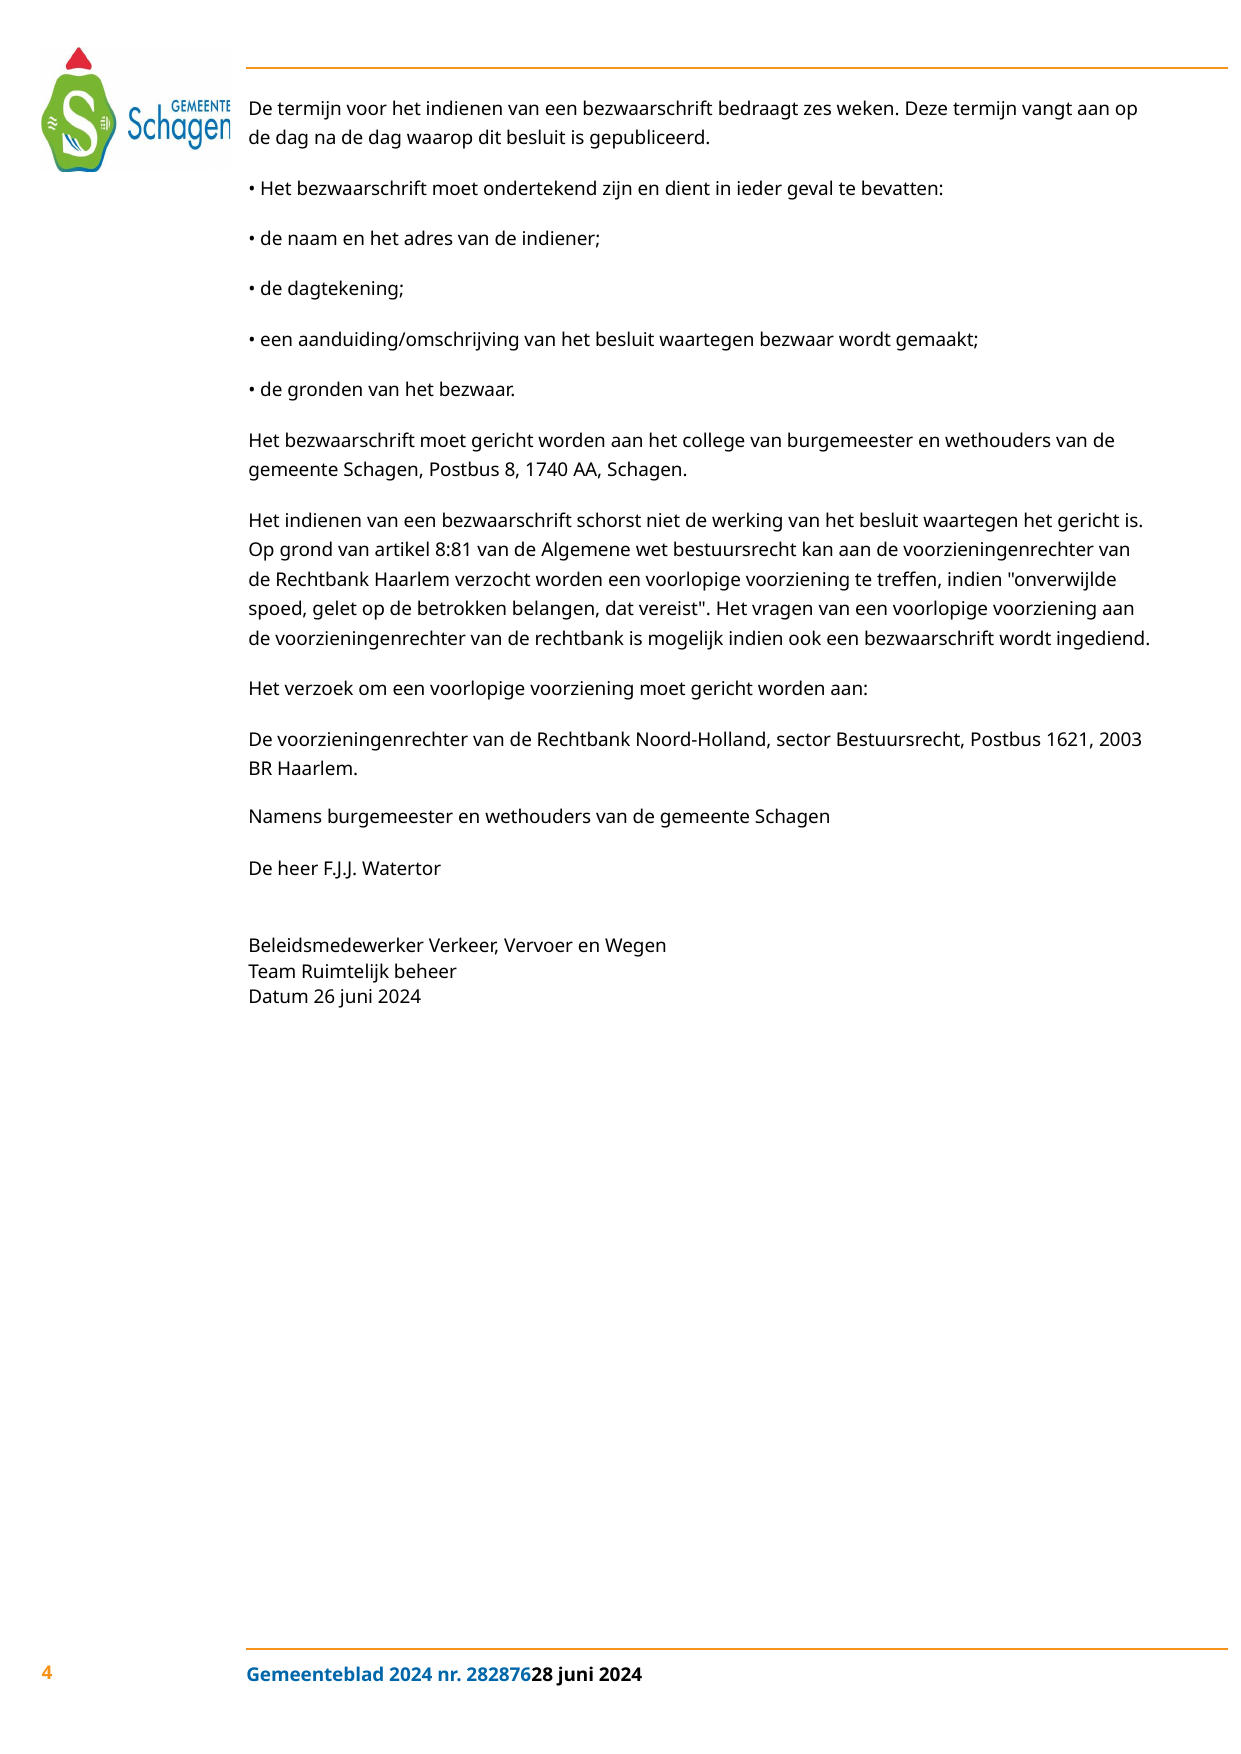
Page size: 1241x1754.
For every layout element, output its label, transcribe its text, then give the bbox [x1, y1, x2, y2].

text Beleidsmedewerker Verkeer, Vervoer en Wegen [248, 932, 1152, 958]
text • Het bezwaarschrift moet ondertekend zijn en dient in ieder geval te bevatten: [248, 175, 1152, 201]
text De voorzieningenrechter van de Rechtbank Noord-Holland, sector Bestuursrecht, Postbus 1621, 2003 BR Haarlem. [248, 726, 1152, 781]
text Team Ruimtelijk beheer [248, 958, 1152, 983]
text Namens burgemeester en wethouders van de gemeente Schagen [248, 803, 1152, 829]
text De heer F.J.J. Watertor [248, 855, 1152, 881]
text Het verzoek om een voorlopige voorziening moet gericht worden aan: [248, 676, 1152, 701]
text • de naam en het adres van de indiener; [248, 225, 1152, 251]
text Het indienen van een bezwaarschrift schorst niet de werking van het besluit waartegen het gericht is. Op grond van artikel 8:81 van de Algemene wet bestuursrecht kan aan de voorzieningenrechter van de Rechtbank Haarlem verzocht worden een voorlopige voorziening te treffen, indien "onverwijlde spoed, gelet op de betrokken belangen, dat vereist". Het vragen van een voorlopige voorziening aan de voorzieningenrechter van de rechtbank is mogelijk indien ook een bezwaarschrift wordt ingediend. [248, 507, 1152, 651]
text • de gronden van het bezwaar. [248, 376, 1152, 402]
picture [41, 47, 231, 172]
text De termijn voor het indienen van een bezwaarschrift bedraagt zes weken. Deze termijn vangt aan op de dag na de dag waarop dit besluit is gepubliceerd. [248, 95, 1152, 150]
text • een aanduiding/omschrijving van het besluit waartegen bezwaar wordt gemaakt; [248, 326, 1152, 352]
text • de dagtekening; [248, 276, 1152, 301]
text Datum 26 juni 2024 [248, 983, 1152, 1009]
text Het bezwaarschrift moet gericht worden aan het college van burgemeester en wethouders van de gemeente Schagen, Postbus 8, 1740 AA, Schagen. [248, 427, 1152, 482]
